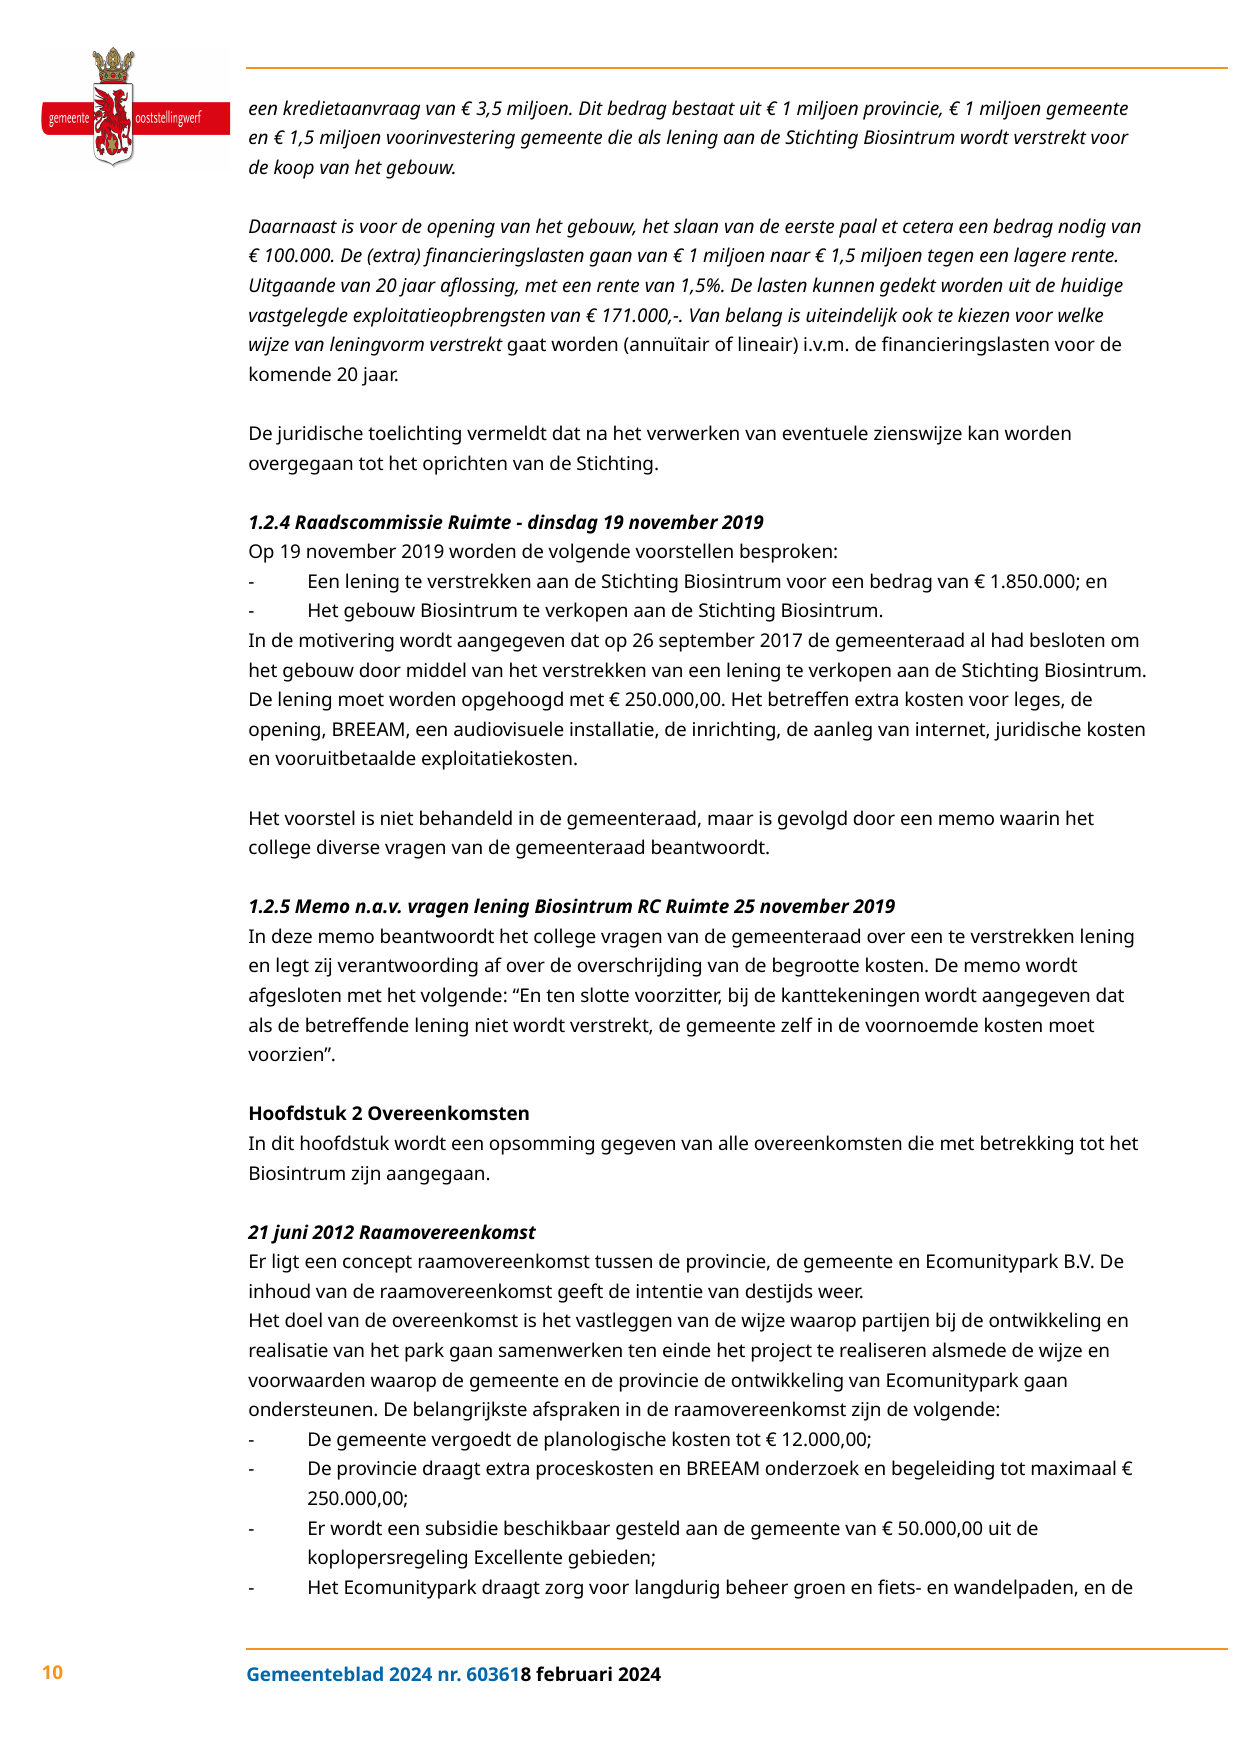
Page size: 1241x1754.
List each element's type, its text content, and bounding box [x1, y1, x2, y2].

text 1.2.5 Memo n.a.v. vragen lening Biosintrum RC Ruimte 25 november 2019 [248, 893, 1152, 919]
text 1.2.4 Raadscommissie Ruimte - dinsdag 19 november 2019 [248, 509, 1152, 535]
list De provincie draagt extra proceskosten en BREEAM onderzoek en begeleiding tot maximaal € 250.000,00; [248, 1456, 1152, 1511]
text 21 juni 2012 Raamovereenkomst [248, 1219, 1152, 1245]
text In de motivering wordt aangegeven dat op 26 september 2017 de gemeenteraad al had besloten om het gebouw door middel van het verstrekken van een lening te verkopen aan de Stichting Biosintrum. De lening moet worden opgehoogd met € 250.000,00. Het betreffen extra kosten voor leges, de opening, BREEAM, een audiovisuele installatie, de inrichting, de aanleg van internet, juridische kosten en vooruitbetaalde exploitatiekosten. [248, 627, 1152, 771]
text In dit hoofdstuk wordt een opsomming gegeven van alle overeenkomsten die met betrekking tot het Biosintrum zijn aangegaan. [248, 1130, 1152, 1186]
list Het gebouw Biosintrum te verkopen aan de Stichting Biosintrum. [248, 598, 1152, 623]
text Op 19 november 2019 worden de volgende voorstellen besproken: [248, 538, 1152, 564]
list De gemeente vergoedt de planologische kosten tot € 12.000,00; [248, 1426, 1152, 1452]
picture [41, 47, 231, 172]
text Er ligt een concept raamovereenkomst tussen de provincie, de gemeente en Ecomunitypark B.V. De inhoud van de raamovereenkomst geeft de intentie van destijds weer. [248, 1248, 1152, 1304]
text In deze memo beantwoordt het college vragen van de gemeenteraad over een te verstrekken lening en legt zij verantwoording af over de overschrijding van de begrootte kosten. De memo wordt afgesloten met het volgende: “En ten slotte voorzitter, bij de kanttekeningen wordt aangegeven dat als de betreffende lening niet wordt verstrekt, de gemeente zelf in de voornoemde kosten moet voorzien”. [248, 923, 1152, 1067]
text Het voorstel is niet behandeld in de gemeenteraad, maar is gevolgd door een memo waarin het college diverse vragen van de gemeenteraad beantwoordt. [248, 805, 1152, 860]
list Een lening te verstrekken aan de Stichting Biosintrum voor een bedrag van € 1.850.000; en [248, 568, 1152, 594]
text Hoofdstuk 2 Overeenkomsten [248, 1101, 1152, 1126]
list Er wordt een subsidie beschikbaar gesteld aan de gemeente van € 50.000,00 uit de koplopersregeling Excellente gebieden; [248, 1515, 1152, 1570]
text Het doel van de overeenkomst is het vastleggen van de wijze waarop partijen bij de ontwikkeling en realisatie van het park gaan samenwerken ten einde het project te realiseren alsmede de wijze en voorwaarden waarop de gemeente en de provincie de ontwikkeling van Ecomunitypark gaan ondersteunen. De belangrijkste afspraken in de raamovereenkomst zijn de volgende: [248, 1308, 1152, 1422]
text Daarnaast is voor de opening van het gebouw, het slaan van de eerste paal et cetera een bedrag nodig van € 100.000. De (extra) financieringslasten gaan van € 1 miljoen naar € 1,5 miljoen tegen een lagere rente. Uitgaande van 20 jaar aflossing, met een rente van 1,5%. De lasten kunnen gedekt worden uit de huidige vastgelegde exploitatieopbrengsten van € 171.000,-. Van belang is uiteindelijk ook te kiezen voor welke wijze van leningvorm verstrekt gaat worden (annuïtair of lineair) i.v.m. de financieringslasten voor de komende 20 jaar. [248, 213, 1152, 387]
text De juridische toelichting vermeldt dat na het verwerken van eventuele zienswijze kan worden overgegaan tot het oprichten van de Stichting. [248, 420, 1152, 476]
text een kredietaanvraag van € 3,5 miljoen. Dit bedrag bestaat uit € 1 miljoen provincie, € 1 miljoen gemeente en € 1,5 miljoen voorinvestering gemeente die als lening aan de Stichting Biosintrum wordt verstrekt voor de koop van het gebouw. [248, 95, 1152, 180]
list Het Ecomunitypark draagt zorg voor langdurig beheer groen en fiets- en wandelpaden, en de [248, 1574, 1152, 1600]
